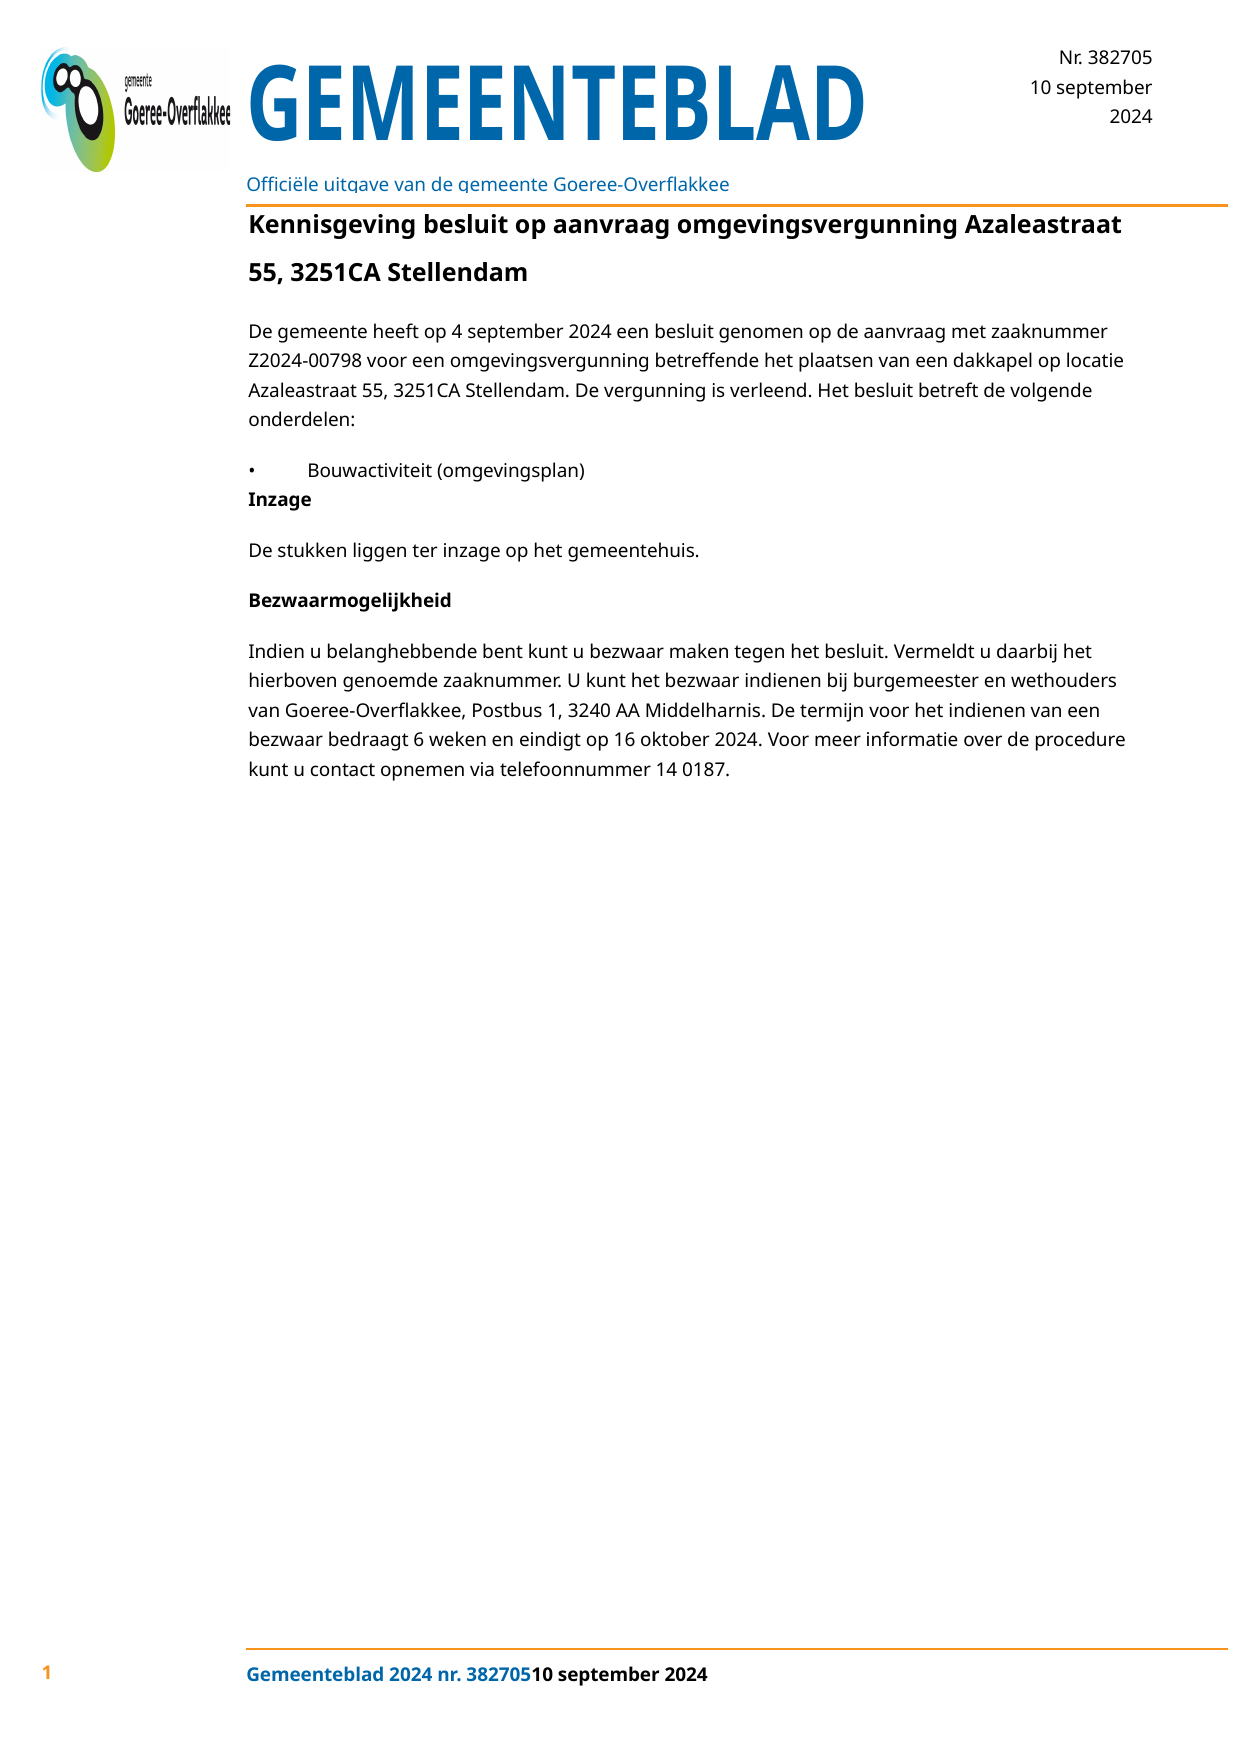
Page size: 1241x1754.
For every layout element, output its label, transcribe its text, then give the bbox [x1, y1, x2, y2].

text De stukken liggen ter inzage op het gemeentehuis. [248, 537, 1152, 563]
text Bezwaarmogelijkheid [248, 587, 1152, 613]
text Indien u belanghebbende bent kunt u bezwaar maken tegen het besluit. Vermeldt u daarbij het hierboven genoemde zaaknummer. U kunt het bezwaar indienen bij burgemeester en wethouders van Goeree-Overflakkee, Postbus 1, 3240 AA Middelharnis. De termijn voor het indienen van een bezwaar bedraagt 6 weken en eindigt op 16 oktober 2024. Voor meer informatie over de procedure kunt u contact opnemen via telefoonnummer 14 0187. [248, 638, 1152, 782]
picture [41, 47, 231, 172]
text Kennisgeving besluit op aanvraag omgevingsvergunning Azaleastraat 55, 3251CA Stellendam [248, 207, 1152, 288]
list Bouwactiviteit (omgevingsplan) [248, 457, 1152, 483]
text De gemeente heeft op 4 september 2024 een besluit genomen op de aanvraag met zaaknummer Z2024-00798 voor een omgevingsvergunning betreffende het plaatsen van een dakkapel op locatie Azaleastraat 55, 3251CA Stellendam. De vergunning is verleend. Het besluit betreft de volgende onderdelen: [248, 318, 1152, 432]
text Inzage [248, 487, 1152, 512]
